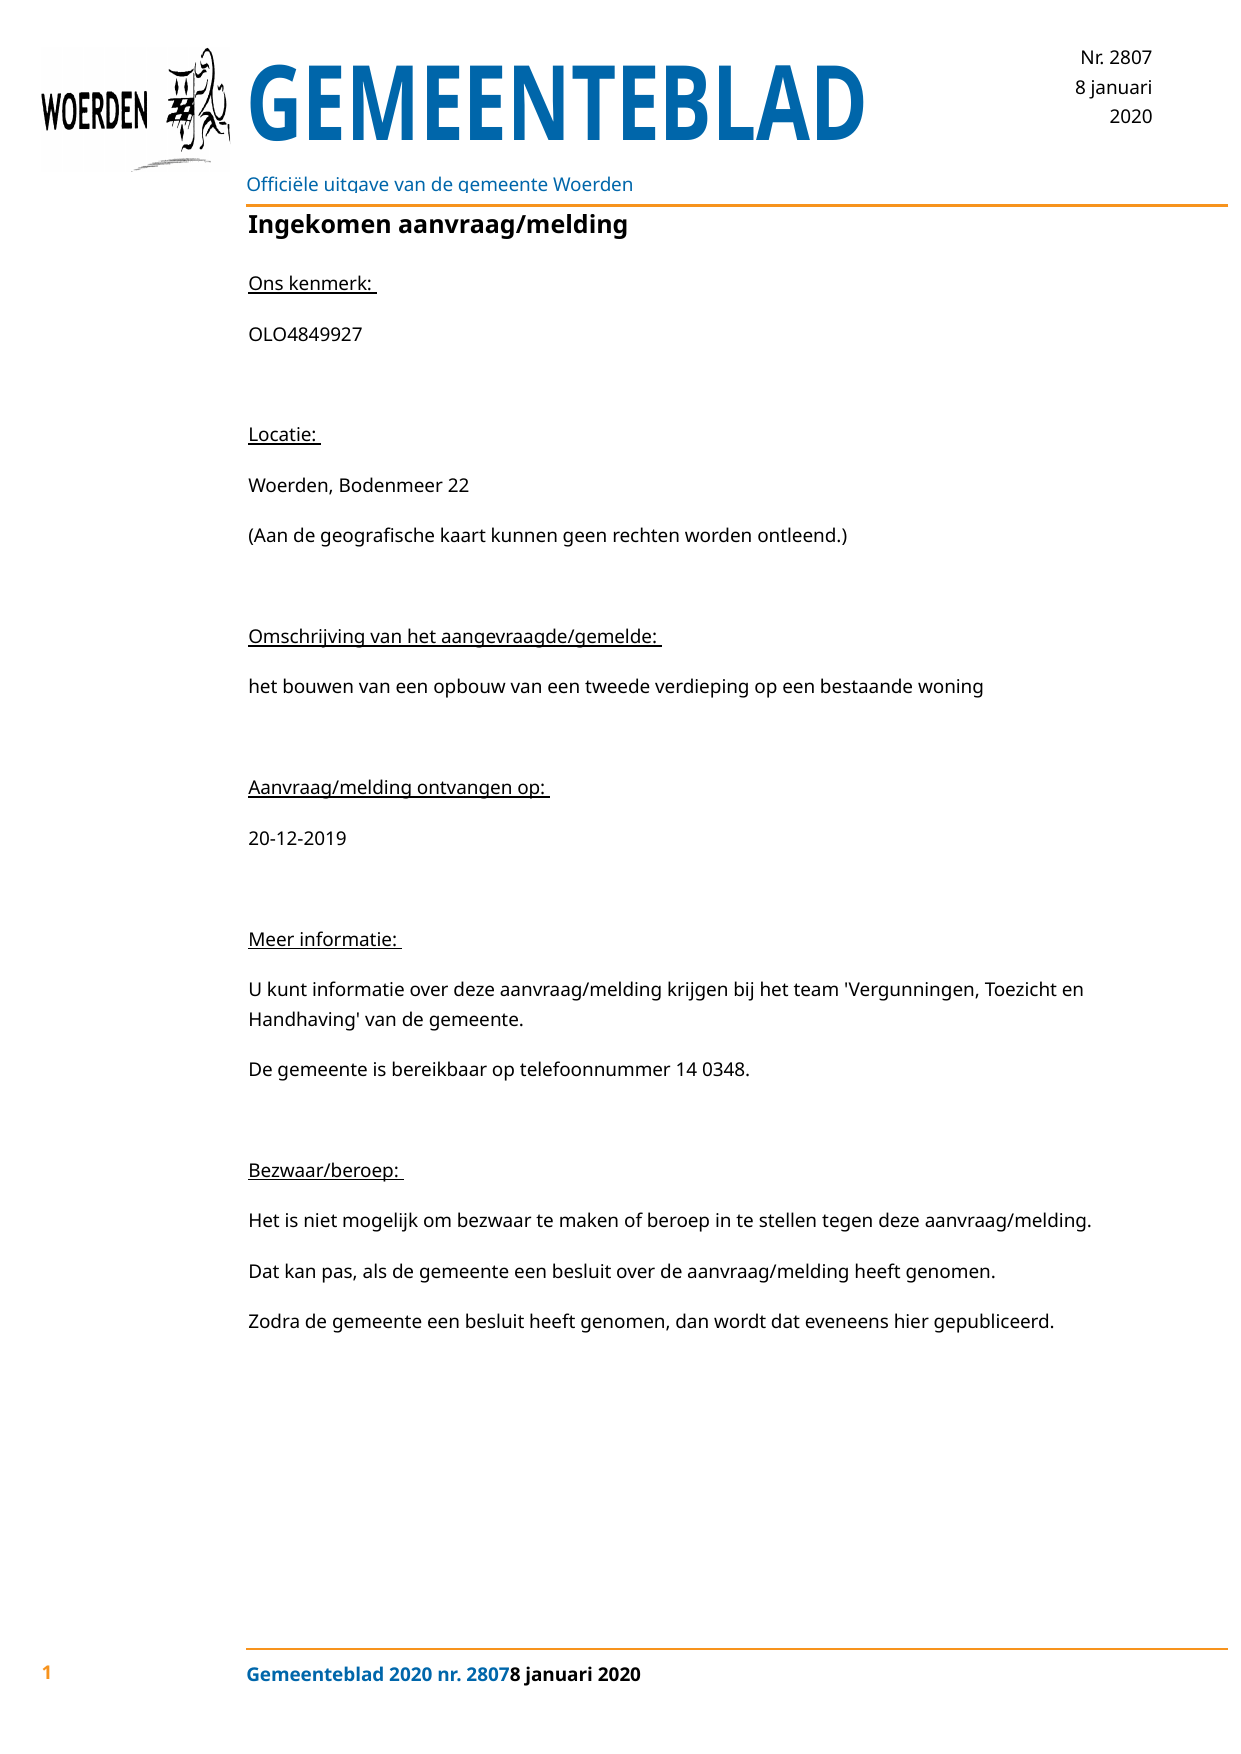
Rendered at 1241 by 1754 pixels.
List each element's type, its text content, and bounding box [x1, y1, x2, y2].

text Woerden, Bodenmeer 22 [248, 472, 1152, 498]
text Bezwaar/beroep: [248, 1157, 1152, 1183]
text 20-12-2019 [248, 825, 1152, 851]
text De gemeente is bereikbaar op telefoonnummer 14 0348. [248, 1056, 1152, 1082]
picture [41, 47, 231, 172]
text U kunt informatie over deze aanvraag/melding krijgen bij het team 'Vergunningen, Toezicht en Handhaving' van de gemeente. [248, 976, 1152, 1031]
text (Aan de geografische kaart kunnen geen rechten worden ontleend.) [248, 522, 1152, 548]
text Locatie: [248, 422, 1152, 447]
text Ingekomen aanvraag/melding [248, 207, 1152, 241]
text Het is niet mogelijk om bezwaar te maken of beroep in te stellen tegen deze aanvraag/melding. [248, 1207, 1152, 1233]
text Ons kenmerk: [248, 270, 1152, 296]
text Omschrijving van het aangevraagde/gemelde: [248, 623, 1152, 649]
text het bouwen van een opbouw van een tweede verdieping op een bestaande woning [248, 674, 1152, 699]
text Meer informatie: [248, 926, 1152, 951]
text Dat kan pas, als de gemeente een besluit over de aanvraag/melding heeft genomen. [248, 1258, 1152, 1283]
text OLO4849927 [248, 321, 1152, 346]
text Aanvraag/melding ontvangen op: [248, 774, 1152, 800]
text Zodra de gemeente een besluit heeft genomen, dan wordt dat eveneens hier gepubliceerd. [248, 1308, 1152, 1334]
